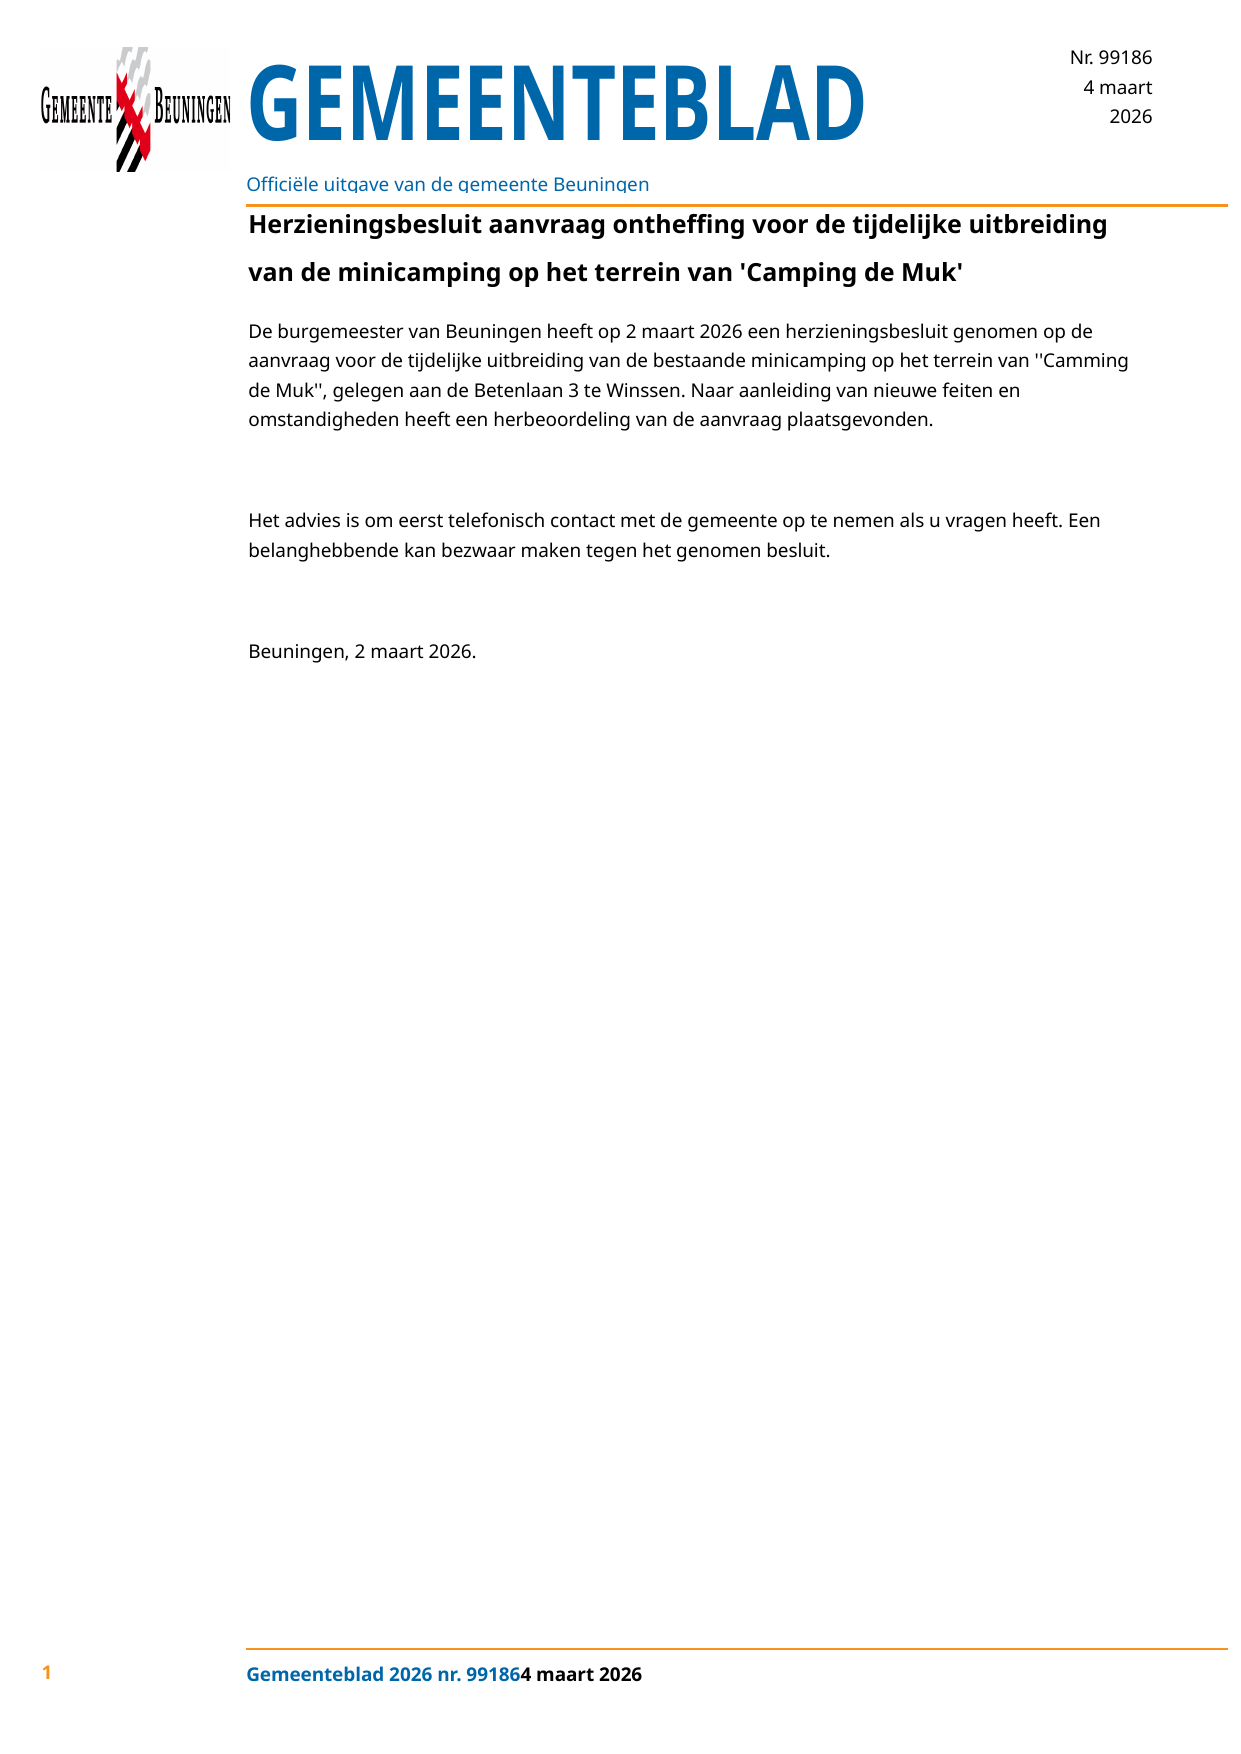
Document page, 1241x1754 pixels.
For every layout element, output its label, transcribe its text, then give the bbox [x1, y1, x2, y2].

text Beuningen, 2 maart 2026. [248, 638, 1152, 664]
picture [41, 47, 231, 172]
text Het advies is om eerst telefonisch contact met de gemeente op te nemen als u vragen heeft. Een belanghebbende kan bezwaar maken tegen het genomen besluit. [248, 507, 1152, 563]
text De burgemeester van Beuningen heeft op 2 maart 2026 een herzieningsbesluit genomen op de aanvraag voor de tijdelijke uitbreiding van de bestaande minicamping op het terrein van ''Camming de Muk'', gelegen aan de Betenlaan 3 te Winssen. Naar aanleiding van nieuwe feiten en omstandigheden heeft een herbeoordeling van de aanvraag plaatsgevonden. [248, 318, 1152, 432]
text Herzieningsbesluit aanvraag ontheffing voor de tijdelijke uitbreiding van de minicamping op het terrein van 'Camping de Muk' [248, 207, 1152, 288]
